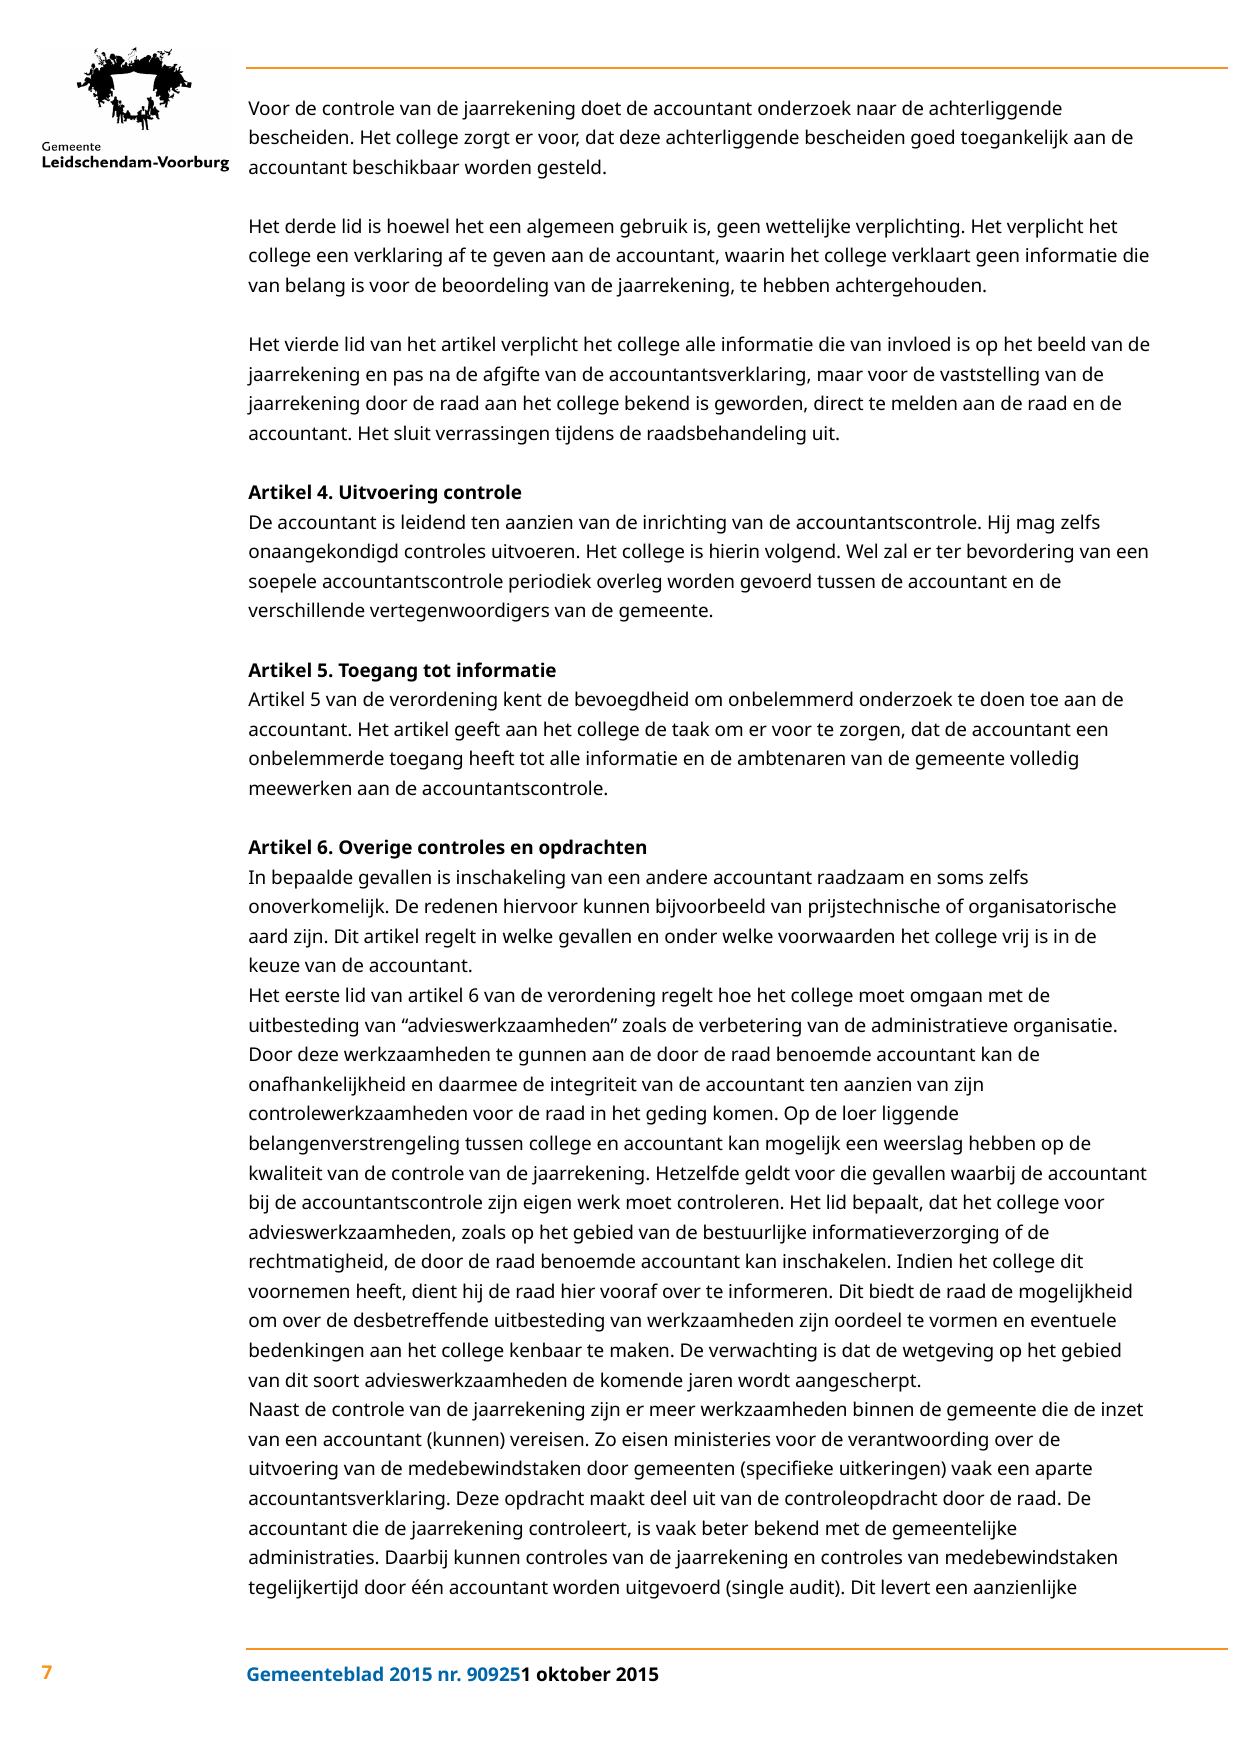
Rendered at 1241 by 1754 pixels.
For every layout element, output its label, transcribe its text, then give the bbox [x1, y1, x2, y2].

text De accountant is leidend ten aanzien van de inrichting van de accountantscontrole. Hij mag zelfs onaangekondigd controles uitvoeren. Het college is hierin volgend. Wel zal er ter bevordering van een soepele accountantscontrole periodiek overleg worden gevoerd tussen de accountant en de verschillende vertegenwoordigers van de gemeente. [248, 509, 1152, 623]
text Artikel 6. Overige controles en opdrachten [248, 834, 1152, 860]
text Het derde lid is hoewel het een algemeen gebruik is, geen wettelijke verplichting. Het verplicht het college een verklaring af te geven aan de accountant, waarin het college verklaart geen informatie die van belang is voor de beoordeling van de jaarrekening, te hebben achtergehouden. [248, 213, 1152, 298]
picture [41, 47, 231, 172]
text Artikel 5. Toegang tot informatie [248, 657, 1152, 683]
text Artikel 5 van de verordening kent de bevoegdheid om onbelemmerd onderzoek te doen toe aan de accountant. Het artikel geeft aan het college de taak om er voor te zorgen, dat de accountant een onbelemmerde toegang heeft tot alle informatie en de ambtenaren van de gemeente volledig meewerken aan de accountantscontrole. [248, 686, 1152, 801]
text Het eerste lid van artikel 6 van de verordening regelt hoe het college moet omgaan met de uitbesteding van “advieswerkzaamheden” zoals de verbetering van de administratieve organisatie. Door deze werkzaamheden te gunnen aan de door de raad benoemde accountant kan de onafhankelijkheid en daarmee de integriteit van de accountant ten aanzien van zijn controlewerkzaamheden voor de raad in het geding komen. Op de loer liggende belangenverstrengeling tussen college en accountant kan mogelijk een weerslag hebben op de kwaliteit van de controle van de jaarrekening. Hetzelfde geldt voor die gevallen waarbij de accountant bij de accountantscontrole zijn eigen werk moet controleren. Het lid bepaalt, dat het college voor advieswerkzaamheden, zoals op het gebied van de bestuurlijke informatieverzorging of de rechtmatigheid, de door de raad benoemde accountant kan inschakelen. Indien het college dit voornemen heeft, dient hij de raad hier vooraf over te informeren. Dit biedt de raad de mogelijkheid om over de desbetreffende uitbesteding van werkzaamheden zijn oordeel te vormen en eventuele bedenkingen aan het college kenbaar te maken. De verwachting is dat de wetgeving op het gebied van dit soort advieswerkzaamheden de komende jaren wordt aangescherpt. [248, 982, 1152, 1393]
text Naast de controle van de jaarrekening zijn er meer werkzaamheden binnen de gemeente die de inzet van een accountant (kunnen) vereisen. Zo eisen ministeries voor de verantwoording over de uitvoering van de medebewindstaken door gemeenten (specifieke uitkeringen) vaak een aparte accountantsverklaring. Deze opdracht maakt deel uit van de controleopdracht door de raad. De accountant die de jaarrekening controleert, is vaak beter bekend met de gemeentelijke administraties. Daarbij kunnen controles van de jaarrekening en controles van medebewindstaken tegelijkertijd door één accountant worden uitgevoerd (single audit). Dit levert een aanzienlijke [248, 1396, 1152, 1600]
text Artikel 4. Uitvoering controle [248, 479, 1152, 505]
text In bepaalde gevallen is inschakeling van een andere accountant raadzaam en soms zelfs onoverkomelijk. De redenen hiervoor kunnen bijvoorbeeld van prijstechnische of organisatorische aard zijn. Dit artikel regelt in welke gevallen en onder welke voorwaarden het college vrij is in de keuze van de accountant. [248, 864, 1152, 978]
text Voor de controle van de jaarrekening doet de accountant onderzoek naar de achterliggende bescheiden. Het college zorgt er voor, dat deze achterliggende bescheiden goed toegankelijk aan de accountant beschikbaar worden gesteld. [248, 95, 1152, 180]
text Het vierde lid van het artikel verplicht het college alle informatie die van invloed is op het beeld van de jaarrekening en pas na de afgifte van de accountantsverklaring, maar voor de vaststelling van de jaarrekening door de raad aan het college bekend is geworden, direct te melden aan de raad en de accountant. Het sluit verrassingen tijdens de raadsbehandeling uit. [248, 331, 1152, 446]
